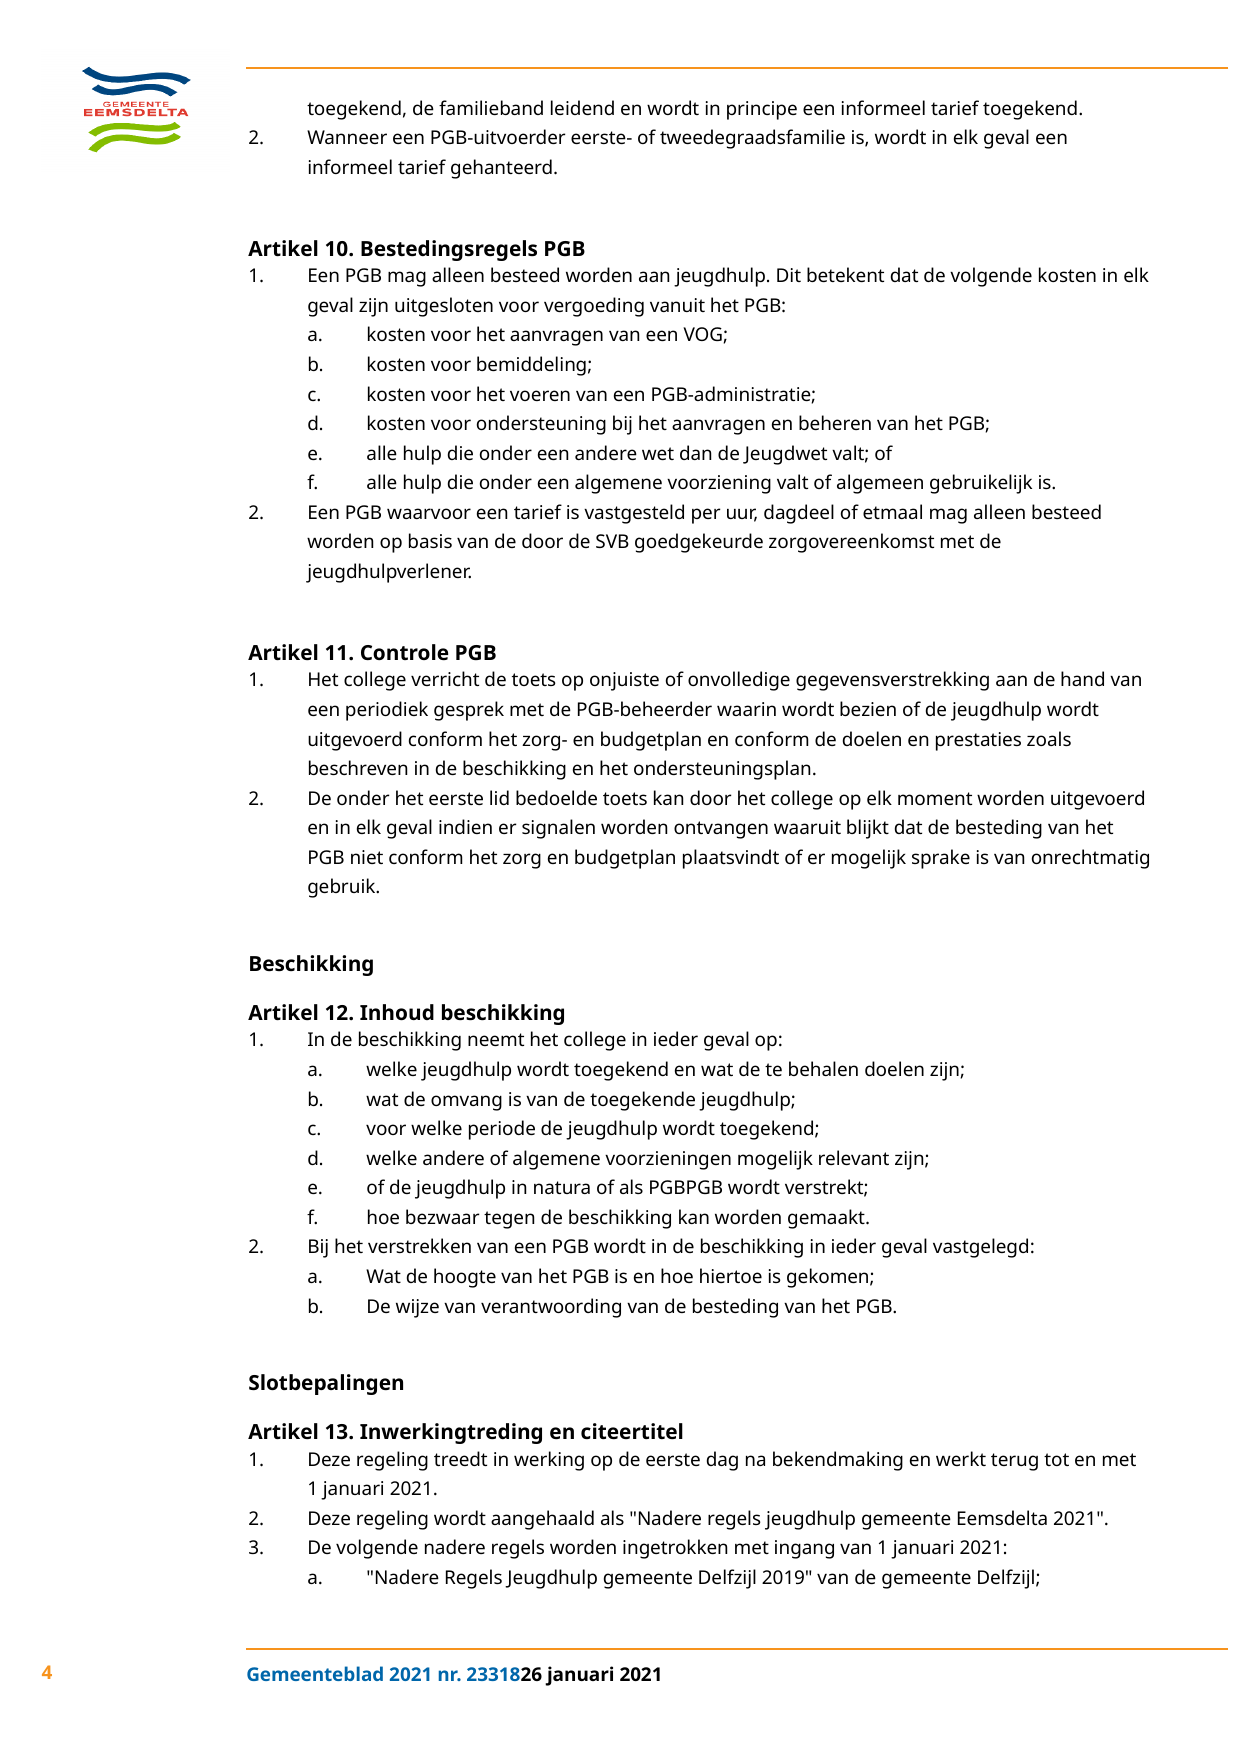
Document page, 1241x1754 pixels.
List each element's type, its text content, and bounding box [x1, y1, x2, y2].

list kosten voor het aanvragen van een VOG; [307, 322, 1152, 347]
list kosten voor het voeren van een PGB-administratie; [307, 381, 1152, 406]
list Een PGB waarvoor een tarief is vastgesteld per uur, dagdeel of etmaal mag alleen besteed worden op basis van de door de SVB goedgekeurde zorgovereenkomst met de jeugdhulpverlener. [248, 499, 1152, 584]
list toegekend, de familieband leidend en wordt in principe een informeel tarief toegekend. [248, 95, 1152, 121]
list wat de omvang is van de toegekende jeugdhulp; [307, 1086, 1152, 1112]
list of de jeugdhulp in natura of als PGBPGB wordt verstrekt; [307, 1174, 1152, 1200]
text Artikel 10. Bestedingsregels PGB [248, 234, 1152, 262]
list hoe bezwaar tegen de beschikking kan worden gemaakt. [307, 1204, 1152, 1230]
picture [41, 47, 231, 172]
text Artikel 11. Controle PGB [248, 638, 1152, 667]
list welke jeugdhulp wordt toegekend en wat de te behalen doelen zijn; [307, 1056, 1152, 1082]
text Artikel 13. Inwerkingtreding en citeertitel [248, 1417, 1152, 1446]
list De onder het eerste lid bedoelde toets kan door het college op elk moment worden uitgevoerd en in elk geval indien er signalen worden ontvangen waaruit blijkt dat de besteding van het PGB niet conform het zorg en budgetplan plaatsvindt of er mogelijk sprake is van onrechtmatig gebruik. [248, 785, 1152, 899]
list Wanneer een PGB-uitvoerder eerste- of tweedegraadsfamilie is, wordt in elk geval een informeel tarief gehanteerd. [248, 124, 1152, 180]
list De wijze van verantwoording van de besteding van het PGB. [307, 1293, 1152, 1319]
list Bij het verstrekken van een PGB wordt in de beschikking in ieder geval vastgelegd: [248, 1234, 1152, 1259]
list alle hulp die onder een algemene voorziening valt of algemeen gebruikelijk is. [307, 469, 1152, 495]
list welke andere of algemene voorzieningen mogelijk relevant zijn; [307, 1145, 1152, 1171]
text Artikel 12. Inhoud beschikking [248, 998, 1152, 1027]
list kosten voor bemiddeling; [307, 351, 1152, 377]
list "Nadere Regels Jeugdhulp gemeente Delfzijl 2019" van de gemeente Delfzijl; [307, 1564, 1152, 1590]
list kosten voor ondersteuning bij het aanvragen en beheren van het PGB; [307, 410, 1152, 436]
list Het college verricht de toets op onjuiste of onvolledige gegevensverstrekking aan de hand van een periodiek gesprek met de PGB-beheerder waarin wordt bezien of de jeugdhulp wordt uitgevoerd conform het zorg- en budgetplan en conform de doelen en prestaties zoals beschreven in de beschikking en het ondersteuningsplan. [248, 667, 1152, 781]
list Wat de hoogte van het PGB is en hoe hiertoe is gekomen; [307, 1263, 1152, 1289]
text Beschikking [248, 949, 1152, 977]
list De volgende nadere regels worden ingetrokken met ingang van 1 januari 2021: [248, 1534, 1152, 1560]
list Deze regeling wordt aangehaald als "Nadere regels jeugdhulp gemeente Eemsdelta 2021". [248, 1505, 1152, 1531]
list Een PGB mag alleen besteed worden aan jeugdhulp. Dit betekent dat de volgende kosten in elk geval zijn uitgesloten voor vergoeding vanuit het PGB: [248, 262, 1152, 318]
list Deze regeling treedt in werking op de eerste dag na bekendmaking en werkt terug tot en met 1 januari 2021. [248, 1446, 1152, 1501]
list In de beschikking neemt het college in ieder geval op: [248, 1027, 1152, 1052]
text Slotbepalingen [248, 1368, 1152, 1397]
list voor welke periode de jeugdhulp wordt toegekend; [307, 1115, 1152, 1141]
list alle hulp die onder een andere wet dan de Jeugdwet valt; of [307, 440, 1152, 466]
